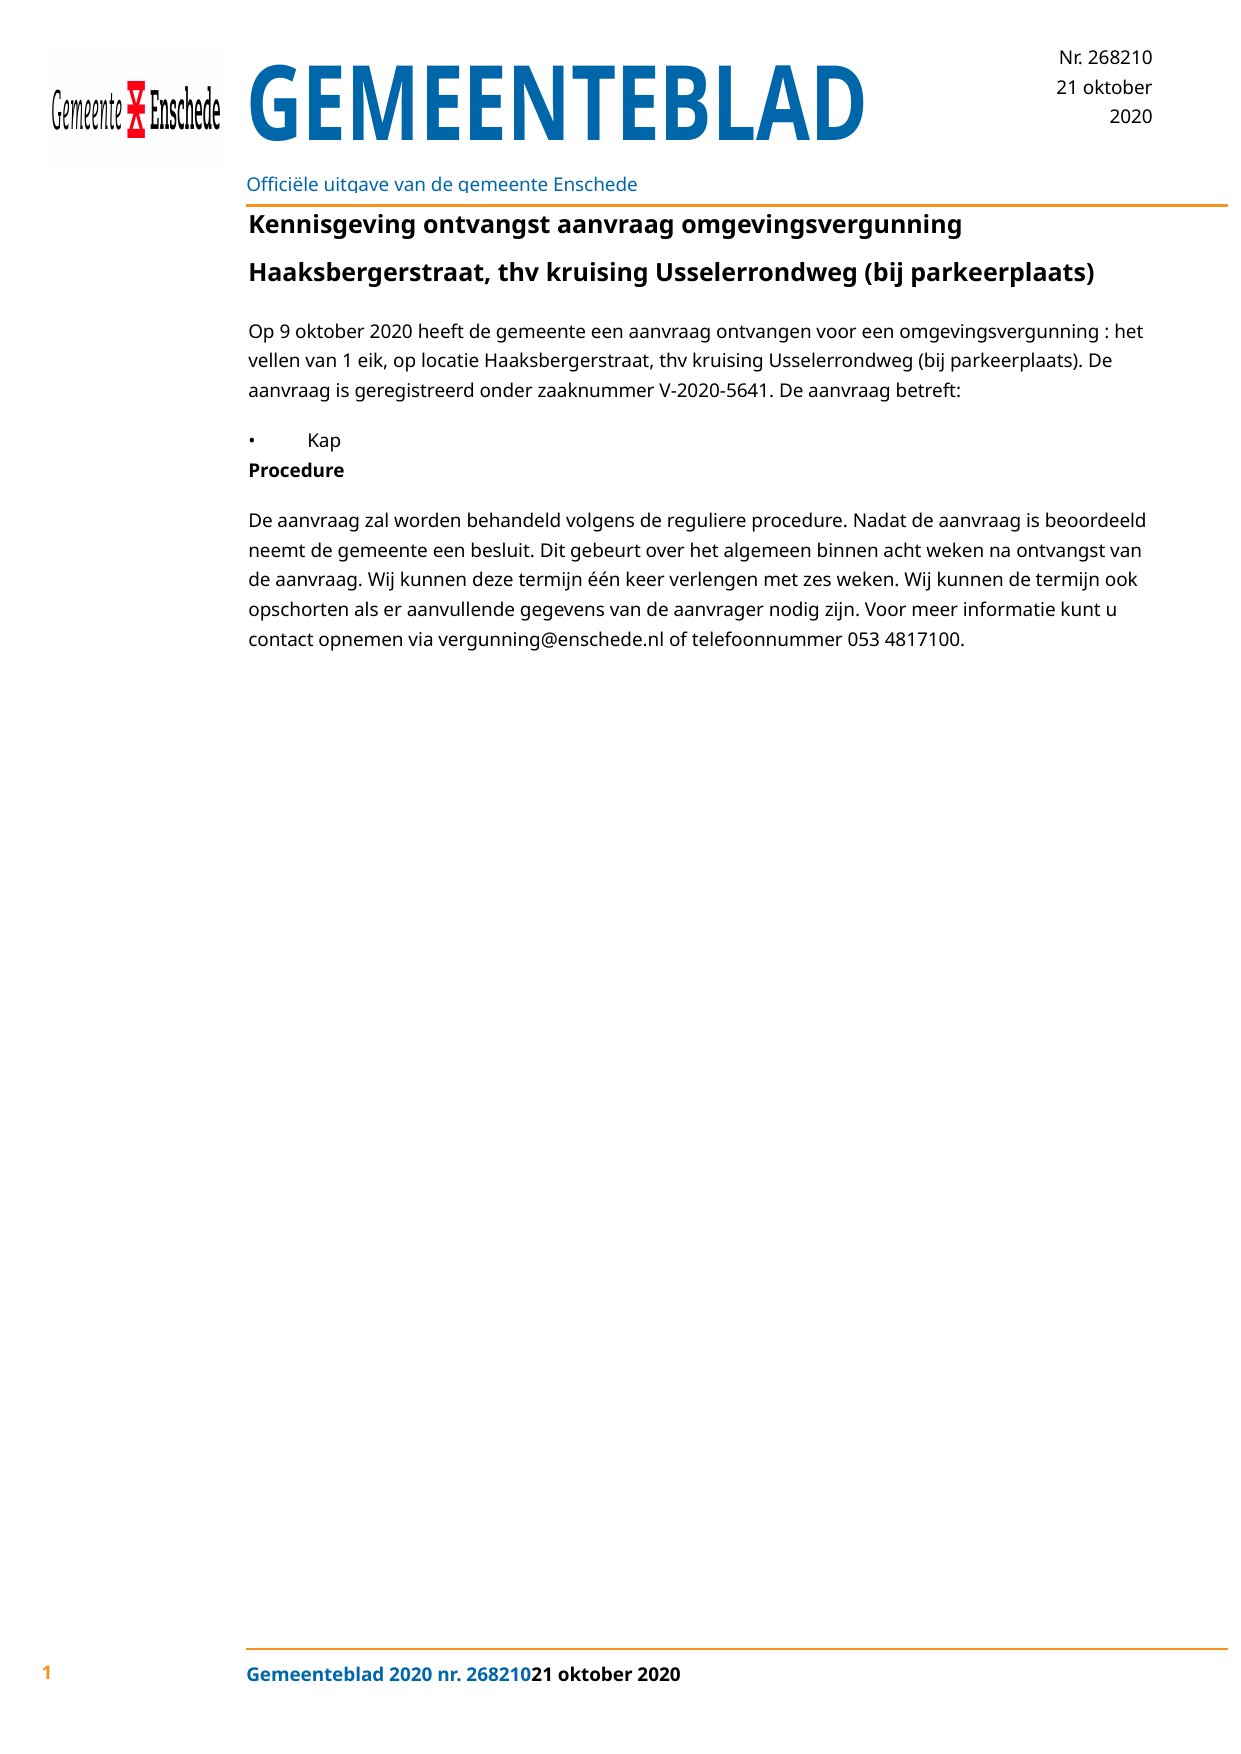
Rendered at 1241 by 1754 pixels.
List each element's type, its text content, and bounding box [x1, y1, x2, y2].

text Kennisgeving ontvangst aanvraag omgevingsvergunning Haaksbergerstraat, thv kruising Usselerrondweg (bij parkeerplaats) [248, 207, 1152, 288]
text De aanvraag zal worden behandeld volgens de reguliere procedure. Nadat de aanvraag is beoordeeld neemt de gemeente een besluit. Dit gebeurt over het algemeen binnen acht weken na ontvangst van de aanvraag. Wij kunnen deze termijn één keer verlengen met zes weken. Wij kunnen de termijn ook opschorten als er aanvullende gegevens van de aanvrager nodig zijn. Voor meer informatie kunt u contact opnemen via vergunning@enschede.nl of telefoonnummer 053 4817100. [248, 507, 1152, 652]
text Procedure [248, 457, 1152, 483]
list Kap [248, 427, 1152, 453]
text Op 9 oktober 2020 heeft de gemeente een aanvraag ontvangen voor een omgevingsvergunning : het vellen van 1 eik, op locatie Haaksbergerstraat, thv kruising Usselerrondweg (bij parkeerplaats). De aanvraag is geregistreerd onder zaaknummer V-2020-5641. De aanvraag betreft: [248, 318, 1152, 403]
picture [41, 47, 231, 172]
